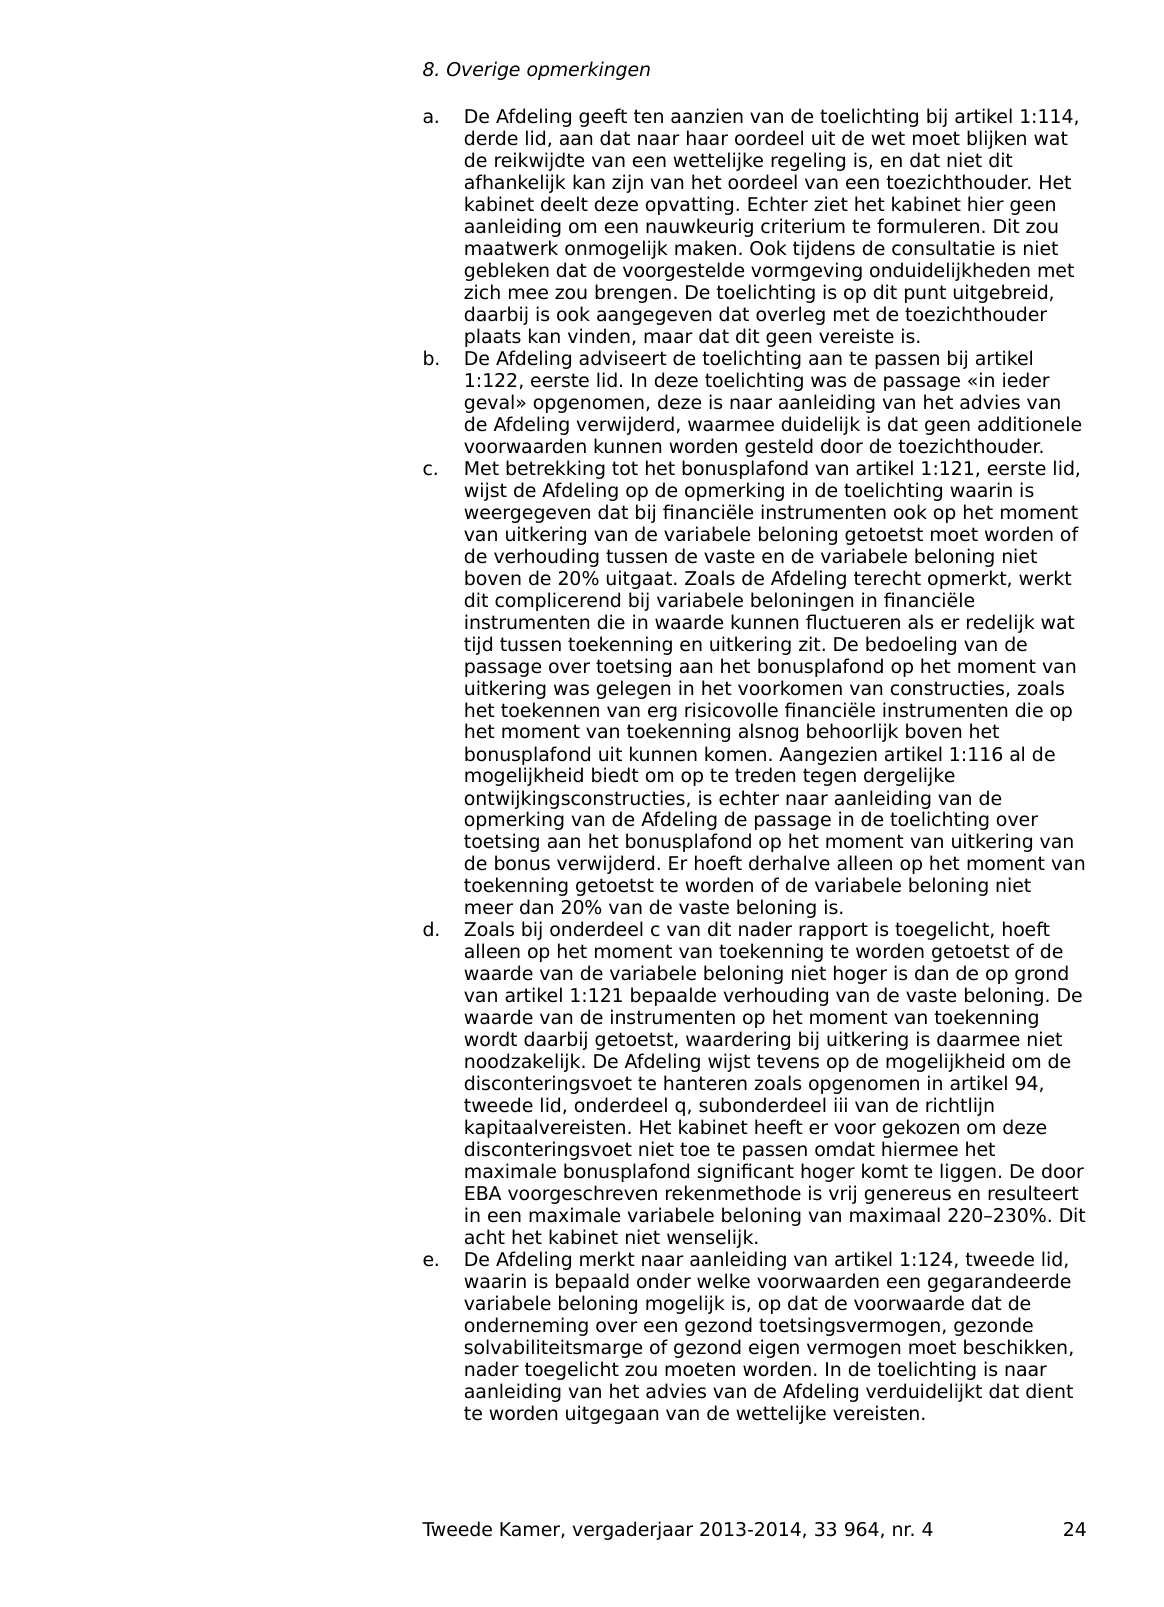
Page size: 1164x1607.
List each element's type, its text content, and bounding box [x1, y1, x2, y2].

text e. De Afdeling merkt naar aanleiding van artikel 1:124, tweede lid, waarin is bepaald onder welke voorwaarden een gegarandeerde variabele beloning mogelijk is, op dat de voorwaarde dat de onderneming over een gezond toetsingsvermogen, gezonde solvabiliteitsmarge of gezond eigen vermogen moet beschikken, nader toegelicht zou moeten worden. In de toelichting is naar aanleiding van het advies van de Afdeling verduidelijkt dat dient te worden uitgegaan van de wettelijke vereisten. [422, 1249, 1087, 1425]
text c. Met betrekking tot het bonusplafond van artikel 1:121, eerste lid, wijst de Afdeling op de opmerking in de toelichting waarin is weergegeven dat bij financiële instrumenten ook op het moment van uitkering van de variabele beloning getoetst moet worden of de verhouding tussen de vaste en de variabele beloning niet boven de 20% uitgaat. Zoals de Afdeling terecht opmerkt, werkt dit complicerend bij variabele beloningen in financiële instrumenten die in waarde kunnen fluctueren als er redelijk wat tijd tussen toekenning en uitkering zit. De bedoeling van de passage over toetsing aan het bonusplafond op het moment van uitkering was gelegen in het voorkomen van constructies, zoals het toekennen van erg risicovolle financiële instrumenten die op het moment van toekenning alsnog behoorlijk boven het bonusplafond uit kunnen komen. Aangezien artikel 1:116 al de mogelijkheid biedt om op te treden tegen dergelijke ontwijkingsconstructies, is echter naar aanleiding van de opmerking van de Afdeling de passage in de toelichting over toetsing aan het bonusplafond op het moment van uitkering van de bonus verwijderd. Er hoeft derhalve alleen op het moment van toekenning getoetst te worden of de variabele beloning niet meer dan 20% van de vaste beloning is. [422, 458, 1087, 919]
text b. De Afdeling adviseert de toelichting aan te passen bij artikel 1:122, eerste lid. In deze toelichting was de passage «in ieder geval» opgenomen, deze is naar aanleiding van het advies van de Afdeling verwijderd, waarmee duidelijk is dat geen additionele voorwaarden kunnen worden gesteld door de toezichthouder. [422, 348, 1087, 458]
subtitle 8. Overige opmerkingen [422, 59, 1087, 81]
text a. De Afdeling geeft ten aanzien van de toelichting bij artikel 1:114, derde lid, aan dat naar haar oordeel uit de wet moet blijken wat de reikwijdte van een wettelijke regeling is, en dat niet dit afhankelijk kan zijn van het oordeel van een toezichthouder. Het kabinet deelt deze opvatting. Echter ziet het kabinet hier geen aanleiding om een nauwkeurig criterium te formuleren. Dit zou maatwerk onmogelijk maken. Ook tijdens de consultatie is niet gebleken dat de voorgestelde vormgeving onduidelijkheden met zich mee zou brengen. De toelichting is op dit punt uitgebreid, daarbij is ook aangegeven dat overleg met de toezichthouder plaats kan vinden, maar dat dit geen vereiste is. [422, 106, 1087, 348]
text d. Zoals bij onderdeel c van dit nader rapport is toegelicht, hoeft alleen op het moment van toekenning te worden getoetst of de waarde van de variabele beloning niet hoger is dan de op grond van artikel 1:121 bepaalde verhouding van de vaste beloning. De waarde van de instrumenten op het moment van toekenning wordt daarbij getoetst, waardering bij uitkering is daarmee niet noodzakelijk. De Afdeling wijst tevens op de mogelijkheid om de disconteringsvoet te hanteren zoals opgenomen in artikel 94, tweede lid, onderdeel q, subonderdeel iii van de richtlijn kapitaalvereisten. Het kabinet heeft er voor gekozen om deze disconteringsvoet niet toe te passen omdat hiermee het maximale bonusplafond significant hoger komt te liggen. De door EBA voorgeschreven rekenmethode is vrij genereus en resulteert in een maximale variabele beloning van maximaal 220–230%. Dit acht het kabinet niet wenselijk. [422, 919, 1087, 1249]
